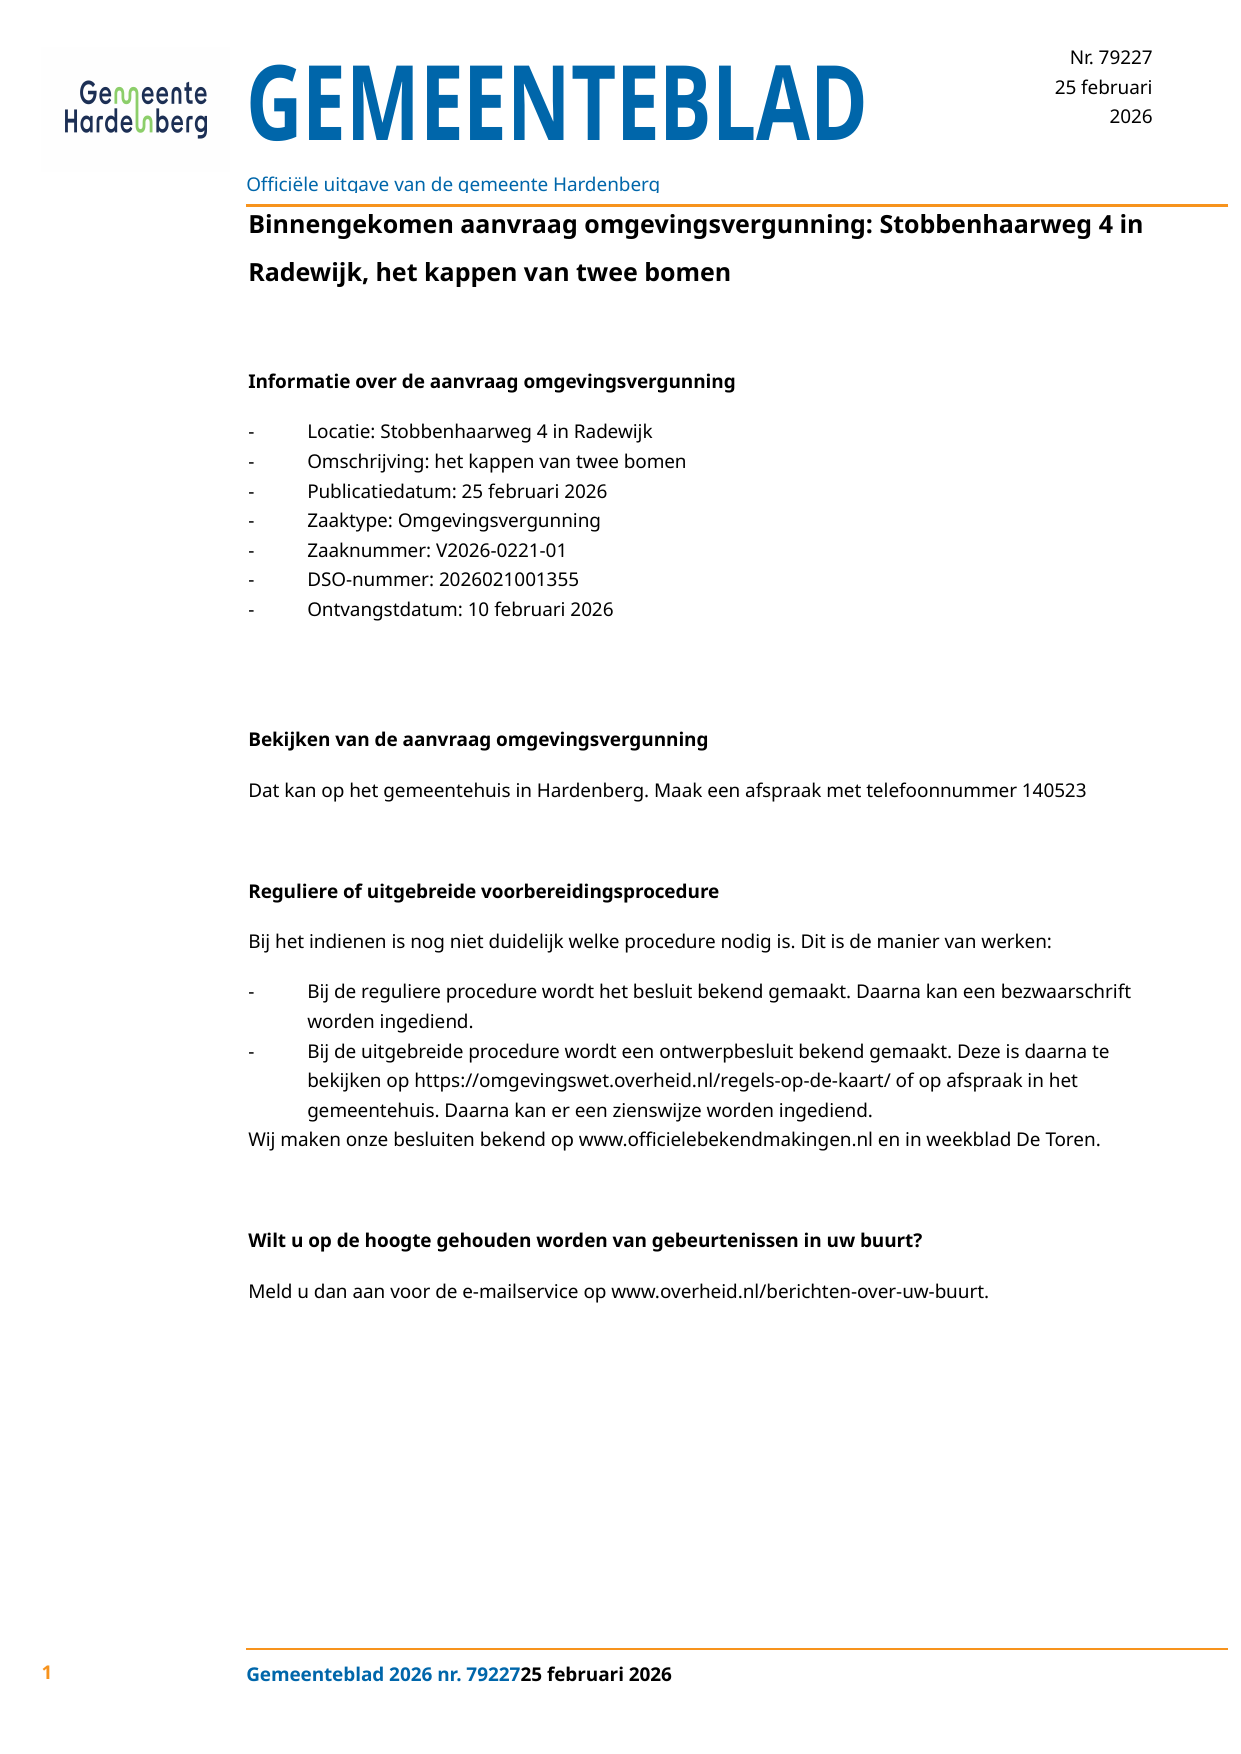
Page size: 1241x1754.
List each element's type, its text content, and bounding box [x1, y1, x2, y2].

list Omschrijving: het kappen van twee bomen [248, 448, 1152, 474]
list DSO-nummer: 2026021001355 [248, 567, 1152, 592]
list Bij de uitgebreide procedure wordt een ontwerpbesluit bekend gemaakt. Deze is daarna te bekijken op https://omgevingswet.overheid.nl/regels-op-de-kaart/ of op afspraak in het gemeentehuis. Daarna kan er een zienswijze worden ingediend. [248, 1038, 1152, 1123]
text Reguliere of uitgebreide voorbereidingsprocedure [248, 878, 1152, 904]
text Wij maken onze besluiten bekend op www.officielebekendmakingen.nl en in weekblad De Toren. [248, 1127, 1152, 1152]
list Zaaknummer: V2026-0221-01 [248, 537, 1152, 563]
text Meld u dan aan voor de e-mailservice op www.overheid.nl/berichten-over-uw-buurt. [248, 1278, 1152, 1304]
picture [41, 47, 231, 172]
list Bij de reguliere procedure wordt het besluit bekend gemaakt. Daarna kan een bezwaarschrift worden ingediend. [248, 979, 1152, 1034]
list Publicatiedatum: 25 februari 2026 [248, 478, 1152, 504]
list Locatie: Stobbenhaarweg 4 in Radewijk [248, 419, 1152, 444]
text Binnengekomen aanvraag omgevingsvergunning: Stobbenhaarweg 4 in Radewijk, het kappen van twee bomen [248, 207, 1152, 288]
text Wilt u op de hoogte gehouden worden van gebeurtenissen in uw buurt? [248, 1227, 1152, 1253]
list Zaaktype: Omgevingsvergunning [248, 507, 1152, 533]
text Bekijken van de aanvraag omgevingsvergunning [248, 727, 1152, 752]
text Dat kan op het gemeentehuis in Hardenberg. Maak een afspraak met telefoonnummer 140523 [248, 777, 1152, 803]
text Bij het indienen is nog niet duidelijk welke procedure nodig is. Dit is de manier van werken: [248, 928, 1152, 954]
list Ontvangstdatum: 10 februari 2026 [248, 596, 1152, 622]
text Informatie over de aanvraag omgevingsvergunning [248, 368, 1152, 394]
